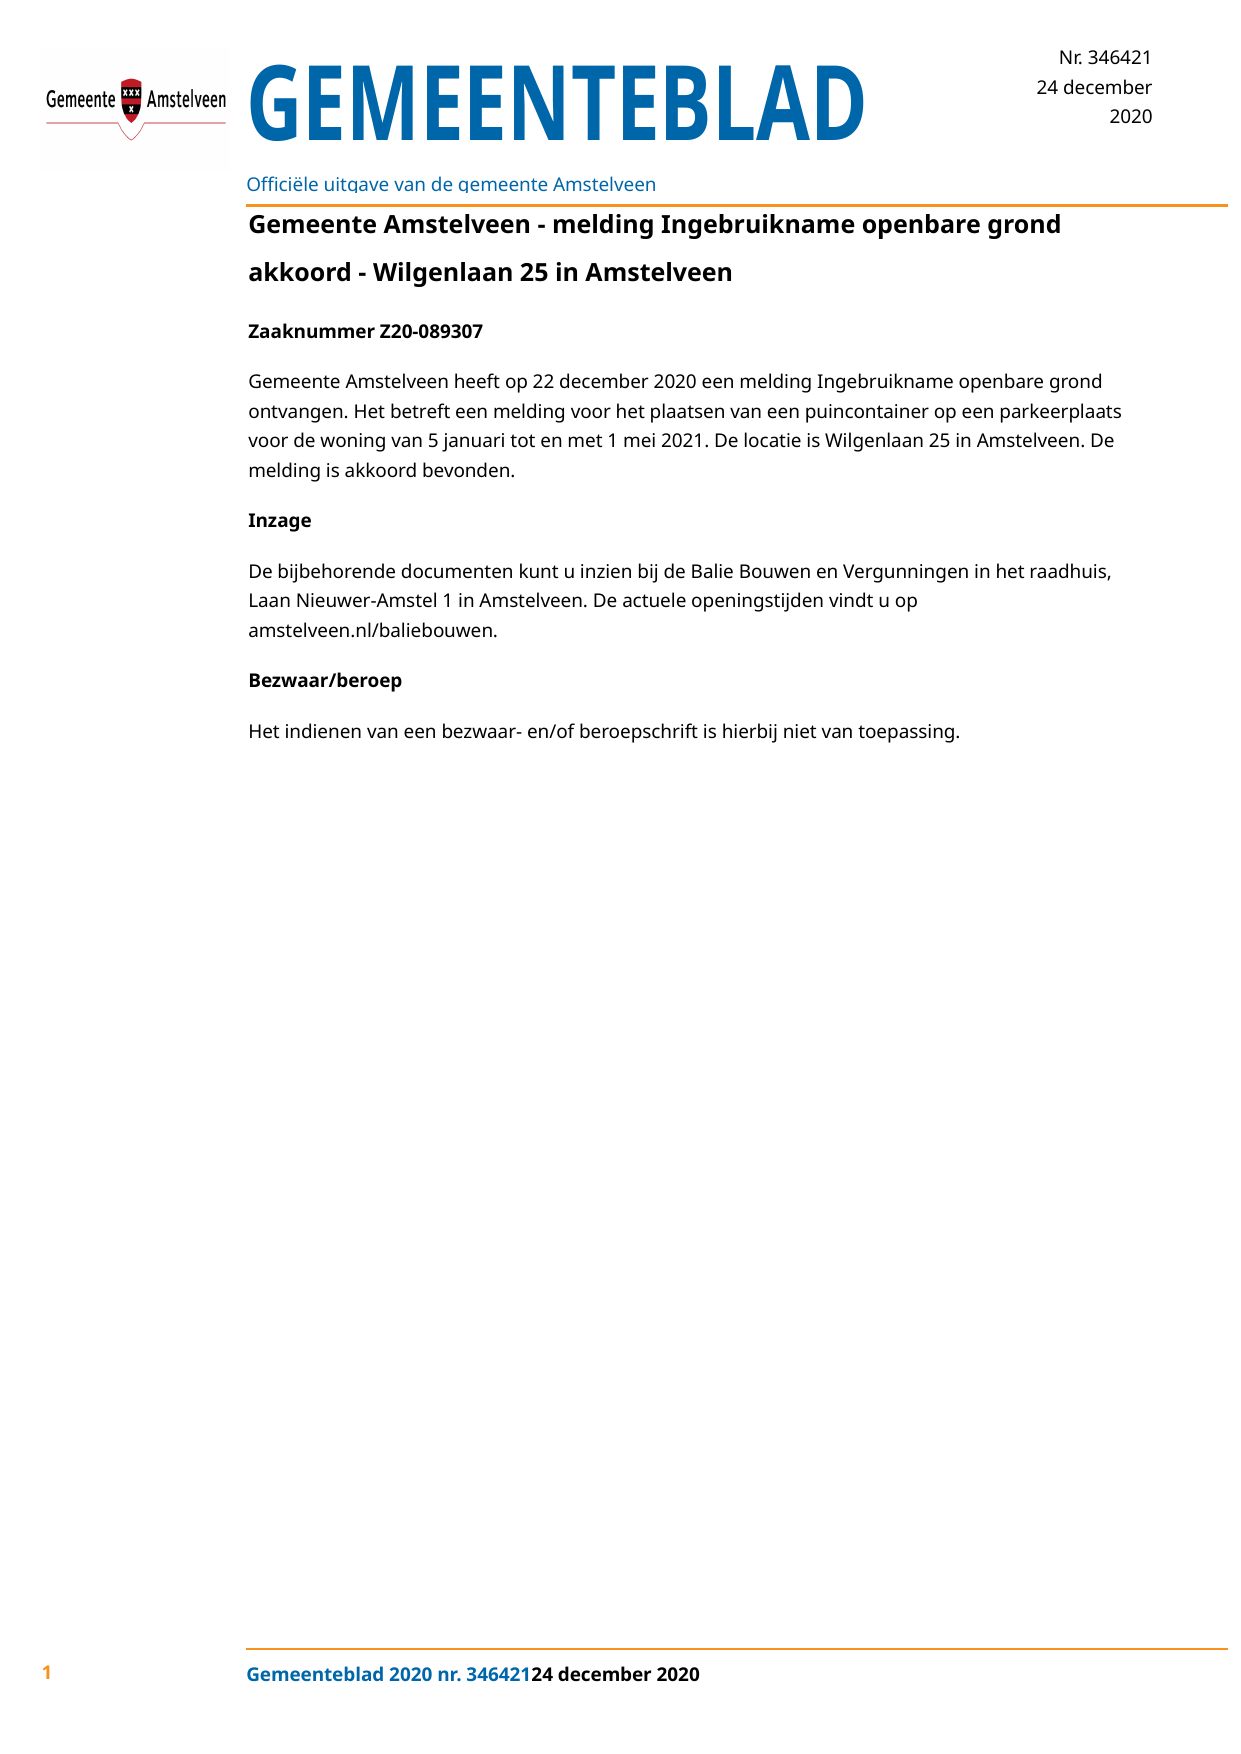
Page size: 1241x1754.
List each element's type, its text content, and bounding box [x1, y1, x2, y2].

text Bezwaar/beroep [248, 667, 1152, 693]
picture [41, 47, 231, 172]
text Gemeente Amstelveen - melding Ingebruikname openbare grond akkoord - Wilgenlaan 25 in Amstelveen [248, 207, 1152, 288]
text Inzage [248, 507, 1152, 533]
text Gemeente Amstelveen heeft op 22 december 2020 een melding Ingebruikname openbare grond ontvangen. Het betreft een melding voor het plaatsen van een puincontainer op een parkeerplaats voor de woning van 5 januari tot en met 1 mei 2021. De locatie is Wilgenlaan 25 in Amstelveen. De melding is akkoord bevonden. [248, 368, 1152, 483]
text Het indienen van een bezwaar- en/of beroepschrift is hierbij niet van toepassing. [248, 718, 1152, 744]
text De bijbehorende documenten kunt u inzien bij de Balie Bouwen en Vergunningen in het raadhuis, Laan Nieuwer-Amstel 1 in Amstelveen. De actuele openingstijden vindt u op amstelveen.nl/baliebouwen. [248, 558, 1152, 643]
text Zaaknummer Z20-089307 [248, 318, 1152, 344]
